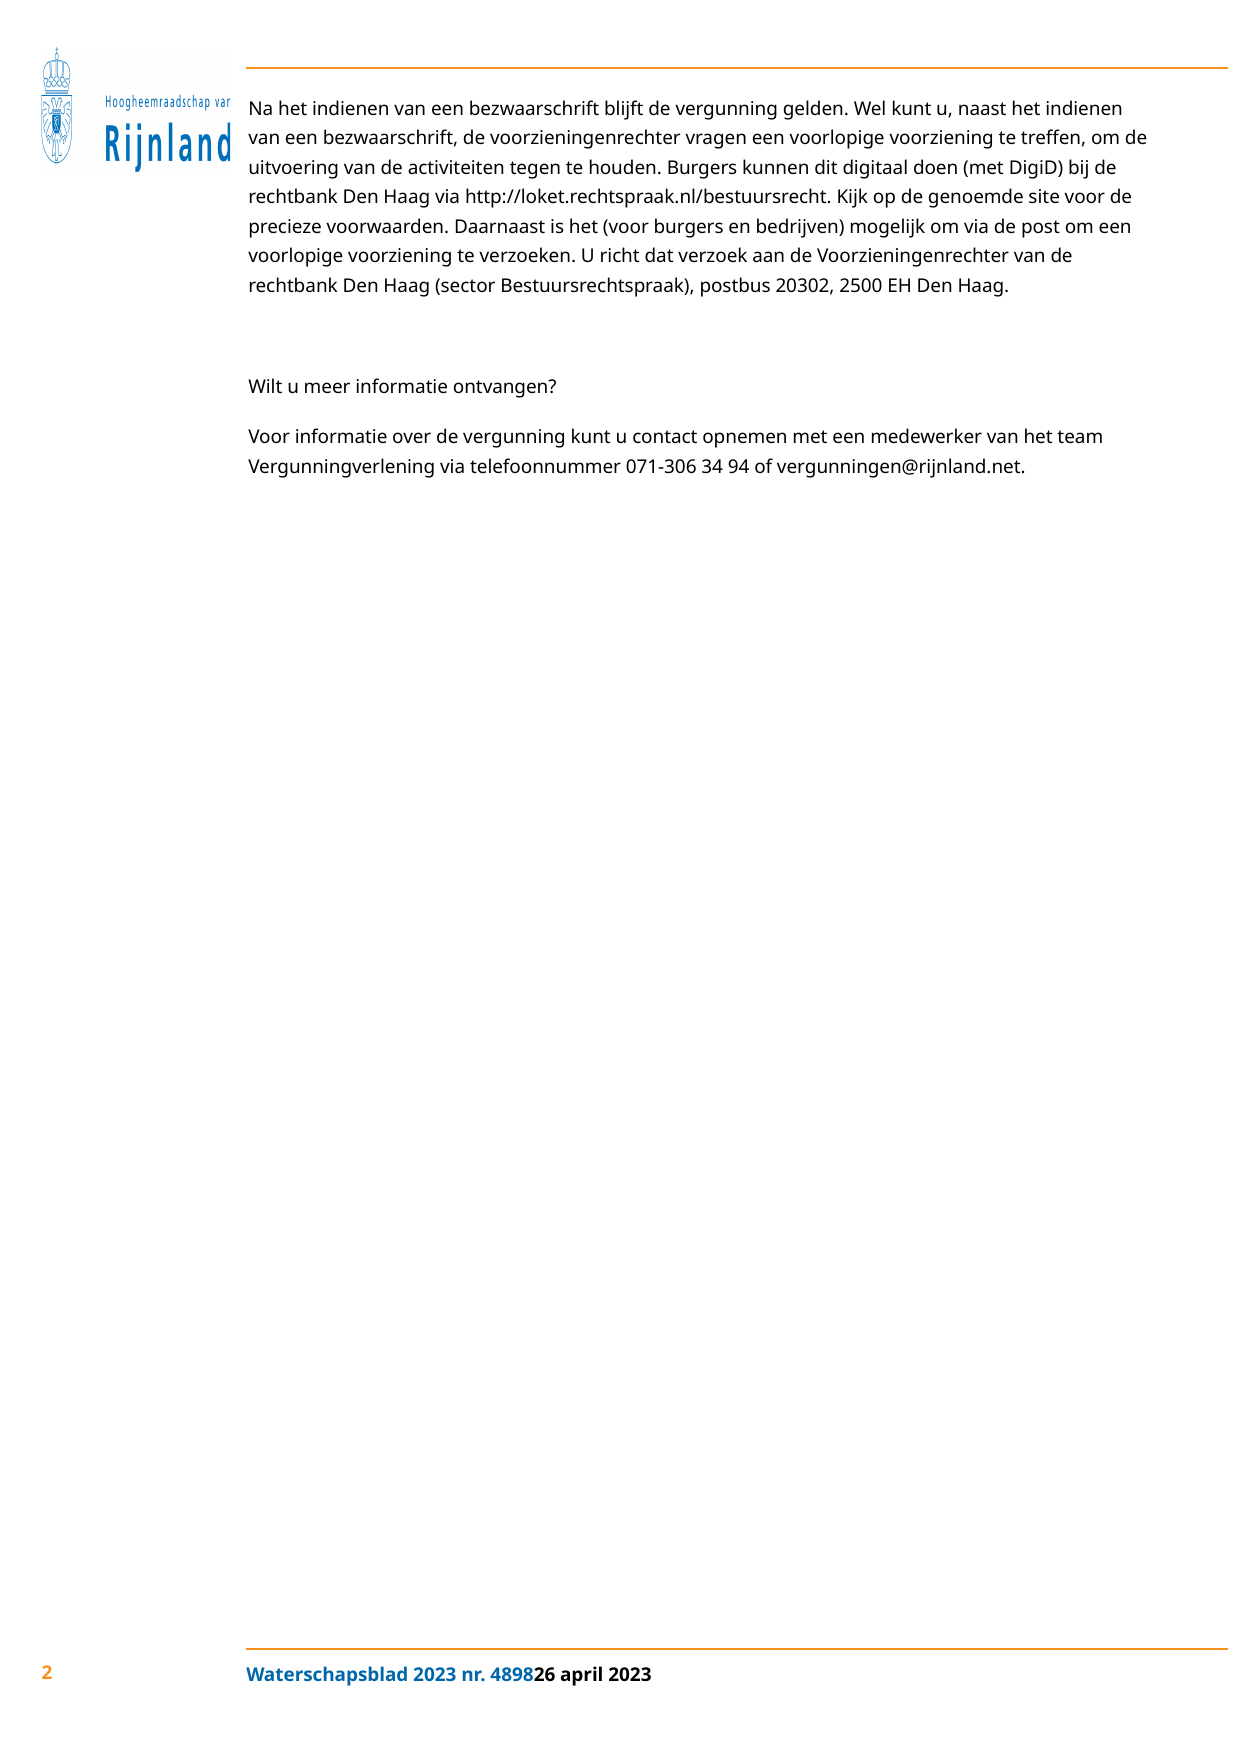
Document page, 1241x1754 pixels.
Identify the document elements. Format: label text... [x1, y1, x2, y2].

text Na het indienen van een bezwaarschrift blijft de vergunning gelden. Wel kunt u, naast het indienen van een bezwaarschrift, de voorzieningenrechter vragen een voorlopige voorziening te treffen, om de uitvoering van de activiteiten tegen te houden. Burgers kunnen dit digitaal doen (met DigiD) bij de rechtbank Den Haag via http://loket.rechtspraak.nl/bestuursrecht. Kijk op de genoemde site voor de precieze voorwaarden. Daarnaast is het (voor burgers en bedrijven) mogelijk om via de post om een voorlopige voorziening te verzoeken. U richt dat verzoek aan de Voorzieningenrechter van de rechtbank Den Haag (sector Bestuursrechtspraak), postbus 20302, 2500 EH Den Haag. [248, 95, 1152, 298]
text Voor informatie over de vergunning kunt u contact opnemen met een medewerker van het team Vergunningverlening via telefoonnummer 071-306 34 94 of vergunningen@rijnland.net. [248, 423, 1152, 479]
picture [41, 47, 231, 172]
text Wilt u meer informatie ontvangen? [248, 373, 1152, 399]
